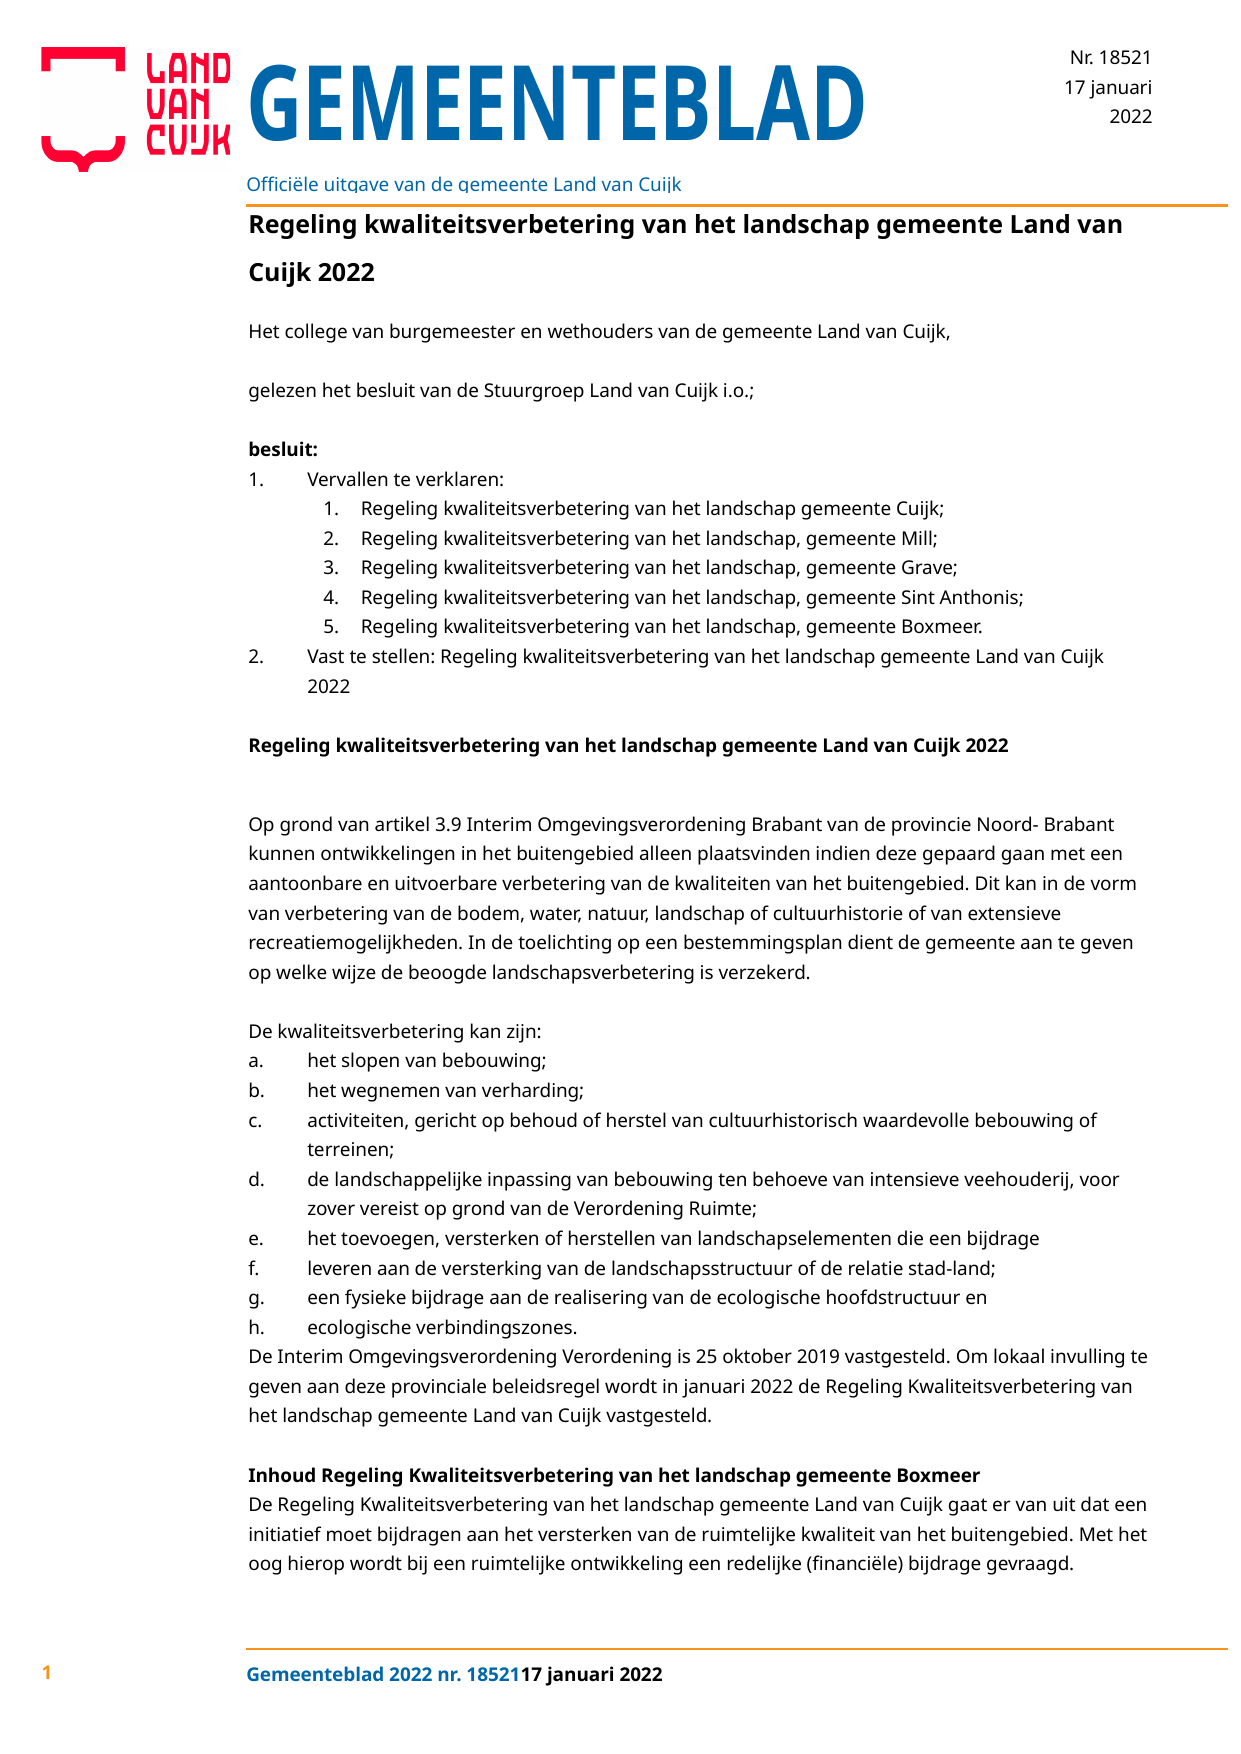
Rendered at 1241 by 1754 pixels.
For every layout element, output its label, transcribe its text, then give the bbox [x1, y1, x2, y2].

text Regeling kwaliteitsverbetering van het landschap gemeente Land van Cuijk 2022 [248, 732, 1152, 758]
text Inhoud Regeling Kwaliteitsverbetering van het landschap gemeente Boxmeer [248, 1462, 1152, 1487]
text besluit: [248, 436, 1152, 462]
list een fysieke bijdrage aan de realisering van de ecologische hoofdstructuur en [248, 1284, 1152, 1310]
list Vervallen te verklaren: [248, 466, 1152, 492]
list Regeling kwaliteitsverbetering van het landschap, gemeente Sint Anthonis; [323, 584, 1152, 610]
text Regeling kwaliteitsverbetering van het landschap gemeente Land van Cuijk 2022 [248, 207, 1152, 288]
picture [41, 47, 231, 172]
list Vast te stellen: Regeling kwaliteitsverbetering van het landschap gemeente Land van Cuijk 2022 [248, 643, 1152, 699]
list Regeling kwaliteitsverbetering van het landschap, gemeente Mill; [323, 525, 1152, 551]
list het wegnemen van verharding; [248, 1077, 1152, 1103]
list Regeling kwaliteitsverbetering van het landschap, gemeente Grave; [323, 554, 1152, 580]
list Regeling kwaliteitsverbetering van het landschap gemeente Cuijk; [323, 495, 1152, 521]
text Op grond van artikel 3.9 Interim Omgevingsverordening Brabant van de provincie Noord- Brabant kunnen ontwikkelingen in het buitengebied alleen plaatsvinden indien deze gepaard gaan met een aantoonbare en uitvoerbare verbetering van de kwaliteiten van het buitengebied. Dit kan in de vorm van verbetering van de bodem, water, natuur, landschap of cultuurhistorie of van extensieve recreatiemogelijkheden. In de toelichting op een bestemmingsplan dient de gemeente aan te geven op welke wijze de beoogde landschapsverbetering is verzekerd. [248, 811, 1152, 984]
text De Interim Omgevingsverordening Verordening is 25 oktober 2019 vastgesteld. Om lokaal invulling te geven aan deze provinciale beleidsregel wordt in januari 2022 de Regeling Kwaliteitsverbetering van het landschap gemeente Land van Cuijk vastgesteld. [248, 1343, 1152, 1428]
text Het college van burgemeester en wethouders van de gemeente Land van Cuijk, [248, 318, 1152, 344]
list Regeling kwaliteitsverbetering van het landschap, gemeente Boxmeer. [323, 614, 1152, 639]
list ecologische verbindingszones. [248, 1314, 1152, 1339]
text gelezen het besluit van de Stuurgroep Land van Cuijk i.o.; [248, 377, 1152, 403]
list leveren aan de versterking van de landschapsstructuur of de relatie stad-land; [248, 1255, 1152, 1280]
list de landschappelijke inpassing van bebouwing ten behoeve van intensieve veehouderij, voor zover vereist op grond van de Verordening Ruimte; [248, 1166, 1152, 1221]
text De Regeling Kwaliteitsverbetering van het landschap gemeente Land van Cuijk gaat er van uit dat een initiatief moet bijdragen aan het versterken van de ruimtelijke kwaliteit van het buitengebied. Met het oog hierop wordt bij een ruimtelijke ontwikkeling een redelijke (financiële) bijdrage gevraagd. [248, 1491, 1152, 1576]
text De kwaliteitsverbetering kan zijn: [248, 1018, 1152, 1044]
list het toevoegen, versterken of herstellen van landschapselementen die een bijdrage [248, 1225, 1152, 1251]
list het slopen van bebouwing; [248, 1048, 1152, 1073]
list activiteiten, gericht op behoud of herstel van cultuurhistorisch waardevolle bebouwing of terreinen; [248, 1107, 1152, 1162]
